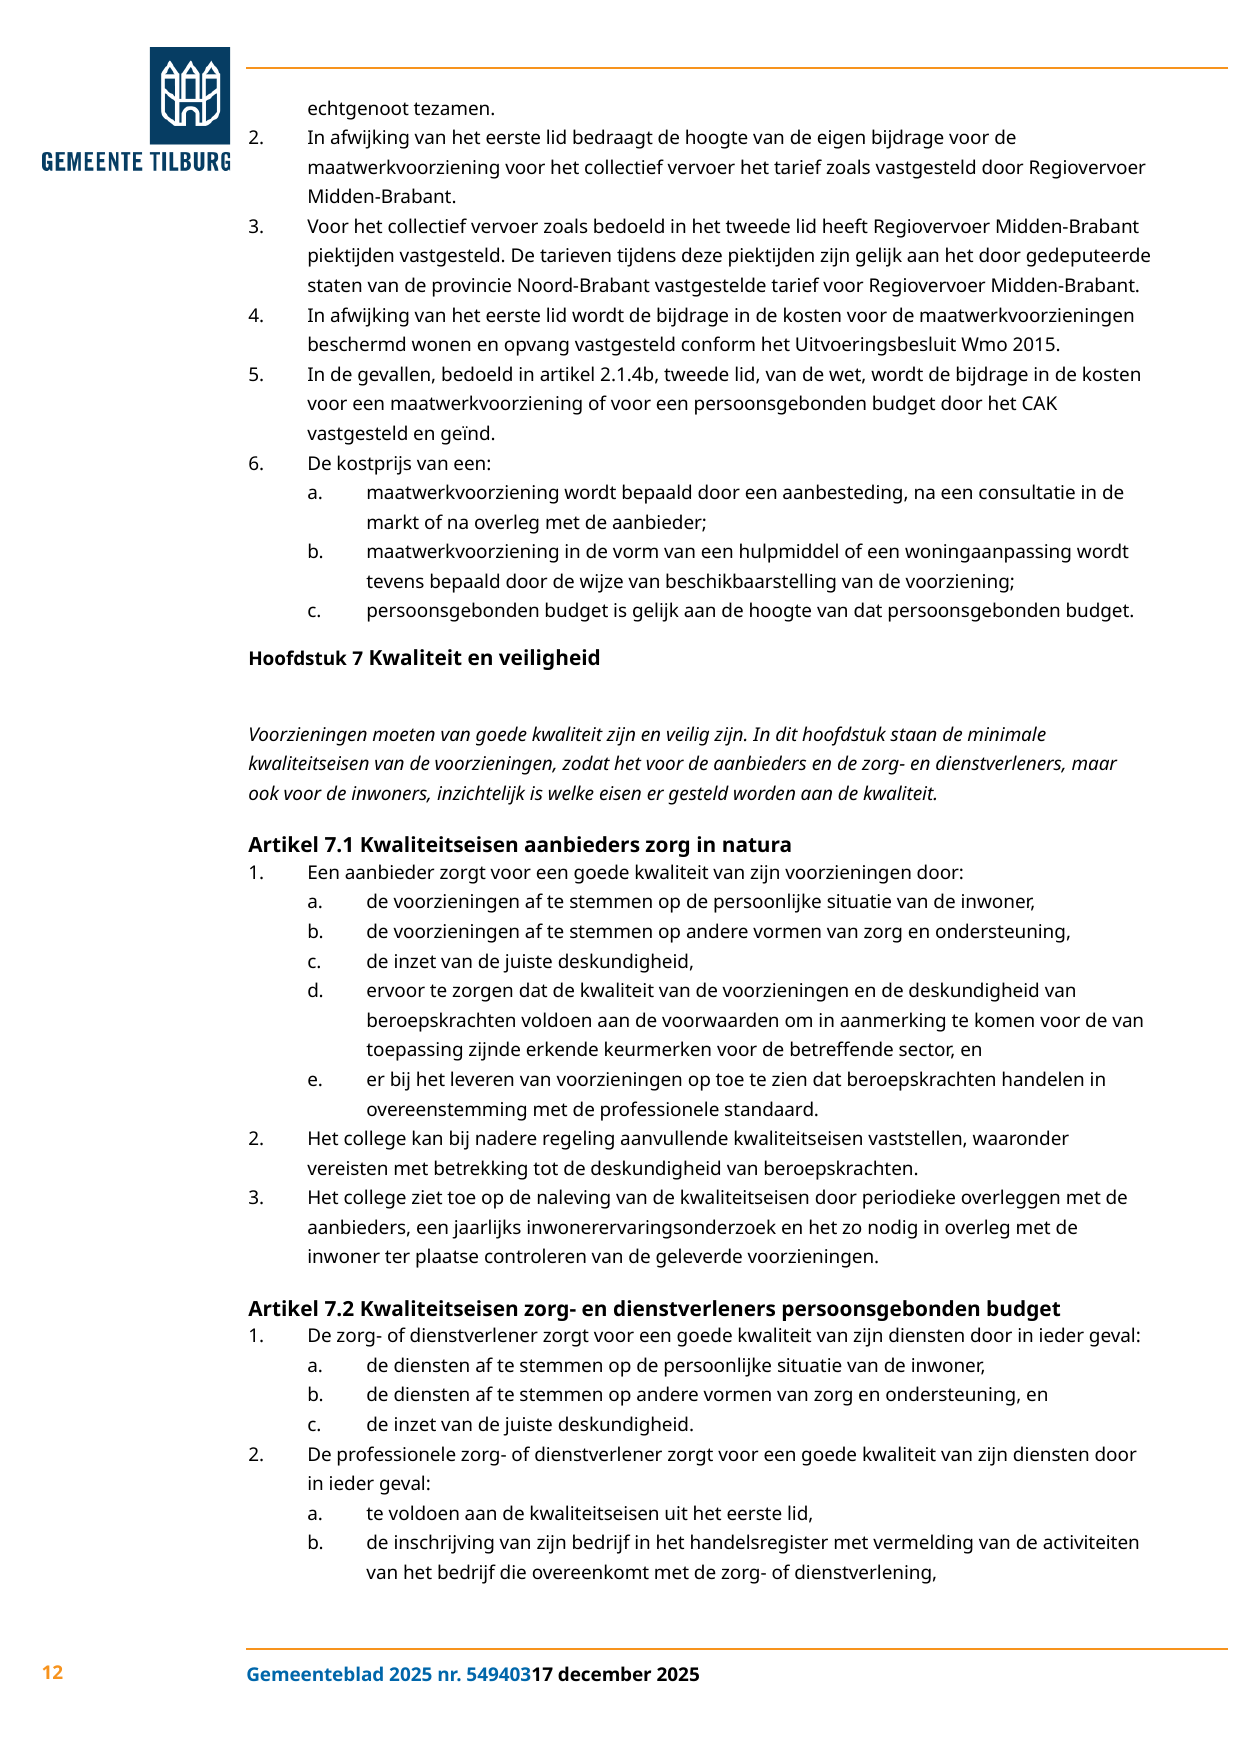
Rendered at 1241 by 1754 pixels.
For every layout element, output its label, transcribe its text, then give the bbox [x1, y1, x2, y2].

list In de gevallen, bedoeld in artikel 2.1.4b, tweede lid, van de wet, wordt de bijdrage in de kosten voor een maatwerkvoorziening of voor een persoonsgebonden budget door het CAK vastgesteld en geïnd. [248, 361, 1152, 446]
list De kostprijs van een: [248, 450, 1152, 476]
list In afwijking van het eerste lid bedraagt de hoogte van de eigen bijdrage voor de maatwerkvoorziening voor het collectief vervoer het tarief zoals vastgesteld door Regiovervoer Midden-Brabant. [248, 124, 1152, 209]
list ervoor te zorgen dat de kwaliteit van de voorzieningen en de deskundigheid van beroepskrachten voldoen aan de voorwaarden om in aanmerking te komen voor de van toepassing zijnde erkende keurmerken voor de betreffende sector, en [307, 977, 1152, 1062]
list Het college kan bij nadere regeling aanvullende kwaliteitseisen vaststellen, waaronder vereisten met betrekking tot de deskundigheid van beroepskrachten. [248, 1125, 1152, 1181]
list Voor het collectief vervoer zoals bedoeld in het tweede lid heeft Regiovervoer Midden-Brabant piektijden vastgesteld. De tarieven tijdens deze piektijden zijn gelijk aan het door gedeputeerde staten van de provincie Noord-Brabant vastgestelde tarief voor Regiovervoer Midden-Brabant. [248, 213, 1152, 298]
list echtgenoot tezamen. [248, 95, 1152, 121]
list de inschrijving van zijn bedrijf in het handelsregister met vermelding van de activiteiten van het bedrijf die overeenkomt met de zorg- of dienstverlening, [307, 1529, 1152, 1585]
list maatwerkvoorziening in de vorm van een hulpmiddel of een woningaanpassing wordt tevens bepaald door de wijze van beschikbaarstelling van de voorziening; [307, 538, 1152, 594]
list In afwijking van het eerste lid wordt de bijdrage in de kosten voor de maatwerkvoorzieningen beschermd wonen en opvang vastgesteld conform het Uitvoeringsbesluit Wmo 2015. [248, 302, 1152, 357]
list persoonsgebonden budget is gelijk aan de hoogte van dat persoonsgebonden budget. [307, 598, 1152, 623]
list de inzet van de juiste deskundigheid. [307, 1411, 1152, 1437]
text Artikel 7.1 Kwaliteitseisen aanbieders zorg in natura [248, 831, 1152, 859]
list Het college ziet toe op de naleving van de kwaliteitseisen door periodieke overleggen met de aanbieders, een jaarlijks inwonerervaringsonderzoek en het zo nodig in overleg met de inwoner ter plaatse controleren van de geleverde voorzieningen. [248, 1184, 1152, 1269]
list te voldoen aan de kwaliteitseisen uit het eerste lid, [307, 1500, 1152, 1526]
list Een aanbieder zorgt voor een goede kwaliteit van zijn voorzieningen door: [248, 859, 1152, 885]
picture [41, 47, 231, 172]
text Artikel 7.2 Kwaliteitseisen zorg- en dienstverleners persoonsgebonden budget [248, 1294, 1152, 1322]
list de voorzieningen af te stemmen op de persoonlijke situatie van de inwoner, [307, 889, 1152, 914]
list er bij het leveren van voorzieningen op toe te zien dat beroepskrachten handelen in overeenstemming met de professionele standaard. [307, 1066, 1152, 1121]
list de voorzieningen af te stemmen op andere vormen van zorg en ondersteuning, [307, 918, 1152, 944]
list de diensten af te stemmen op andere vormen van zorg en ondersteuning, en [307, 1382, 1152, 1407]
list De professionele zorg- of dienstverlener zorgt voor een goede kwaliteit van zijn diensten door in ieder geval: [248, 1441, 1152, 1496]
list De zorg- of dienstverlener zorgt voor een goede kwaliteit van zijn diensten door in ieder geval: [248, 1322, 1152, 1348]
text Voorzieningen moeten van goede kwaliteit zijn en veilig zijn. In dit hoofdstuk staan de minimale kwaliteitseisen van de voorzieningen, zodat het voor de aanbieders en de zorg- en dienstverleners, maar ook voor de inwoners, inzichtelijk is welke eisen er gesteld worden aan de kwaliteit. [248, 721, 1152, 806]
list maatwerkvoorziening wordt bepaald door een aanbesteding, na een consultatie in de markt of na overleg met de aanbieder; [307, 479, 1152, 535]
text Hoofdstuk 7 Kwaliteit en veiligheid [248, 643, 1152, 672]
list de inzet van de juiste deskundigheid, [307, 948, 1152, 973]
list de diensten af te stemmen op de persoonlijke situatie van de inwoner, [307, 1352, 1152, 1378]
